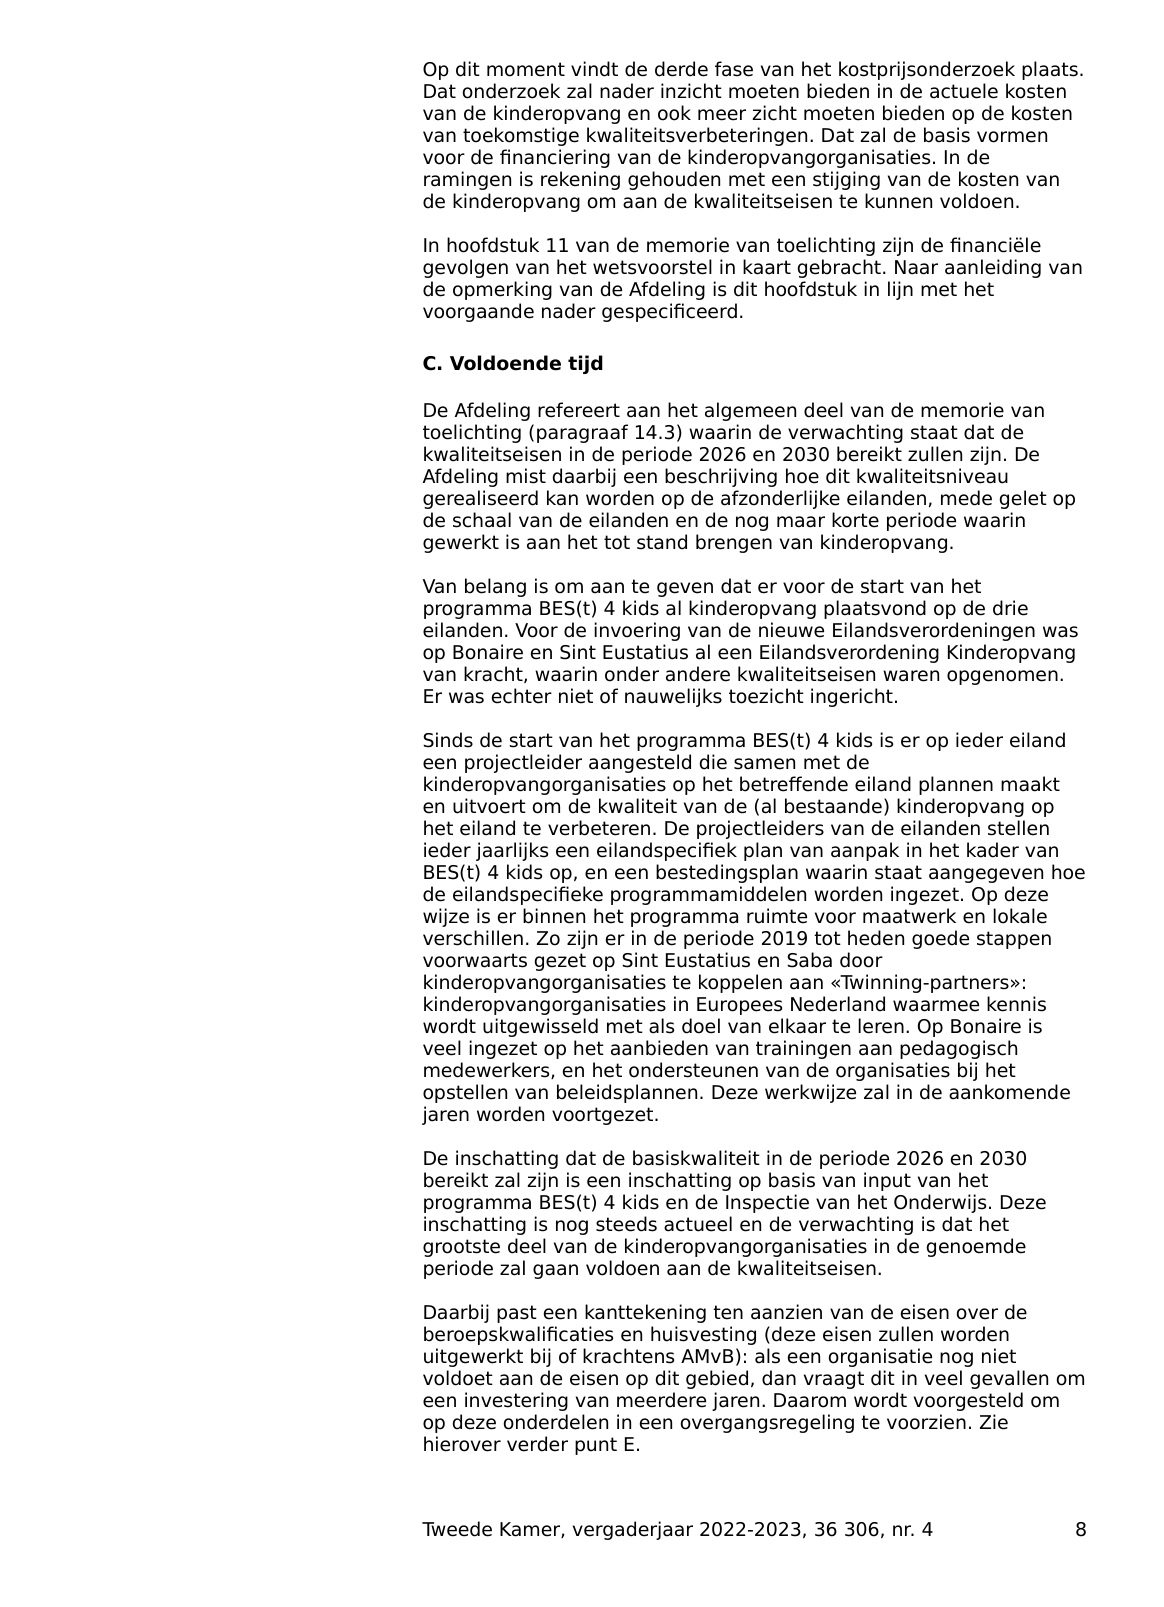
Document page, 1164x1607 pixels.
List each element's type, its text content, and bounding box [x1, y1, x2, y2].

subtitle C. Voldoende tijd [422, 353, 1087, 375]
text Van belang is om aan te geven dat er voor de start van het programma BES(t) 4 kids al kinderopvang plaatsvond op de drie eilanden. Voor de invoering van de nieuwe Eilandsverordeningen was op Bonaire en Sint Eustatius al een Eilandsverordening Kinderopvang van kracht, waarin onder andere kwaliteitseisen waren opgenomen. Er was echter niet of nauwelijks toezicht ingericht. [422, 576, 1087, 708]
text In hoofdstuk 11 van de memorie van toelichting zijn de financiële gevolgen van het wetsvoorstel in kaart gebracht. Naar aanleiding van de opmerking van de Afdeling is dit hoofdstuk in lijn met het voorgaande nader gespecificeerd. [422, 235, 1087, 323]
text Op dit moment vindt de derde fase van het kostprijsonderzoek plaats. Dat onderzoek zal nader inzicht moeten bieden in de actuele kosten van de kinderopvang en ook meer zicht moeten bieden op de kosten van toekomstige kwaliteitsverbeteringen. Dat zal de basis vormen voor de financiering van de kinderopvangorganisaties. In de ramingen is rekening gehouden met een stijging van de kosten van de kinderopvang om aan de kwaliteitseisen te kunnen voldoen. [422, 59, 1087, 213]
text Sinds de start van het programma BES(t) 4 kids is er op ieder eiland een projectleider aangesteld die samen met de kinderopvangorganisaties op het betreffende eiland plannen maakt en uitvoert om de kwaliteit van de (al bestaande) kinderopvang op het eiland te verbeteren. De projectleiders van de eilanden stellen ieder jaarlijks een eilandspecifiek plan van aanpak in het kader van BES(t) 4 kids op, en een bestedingsplan waarin staat aangegeven hoe de eilandspecifieke programmamiddelen worden ingezet. Op deze wijze is er binnen het programma ruimte voor maatwerk en lokale verschillen. Zo zijn er in de periode 2019 tot heden goede stappen voorwaarts gezet op Sint Eustatius en Saba door kinderopvangorganisaties te koppelen aan «Twinning-partners»: kinderopvangorganisaties in Europees Nederland waarmee kennis wordt uitgewisseld met als doel van elkaar te leren. Op Bonaire is veel ingezet op het aanbieden van trainingen aan pedagogisch medewerkers, en het ondersteunen van de organisaties bij het opstellen van beleidsplannen. Deze werkwijze zal in de aankomende jaren worden voortgezet. [422, 730, 1087, 1126]
text De inschatting dat de basiskwaliteit in de periode 2026 en 2030 bereikt zal zijn is een inschatting op basis van input van het programma BES(t) 4 kids en de Inspectie van het Onderwijs. Deze inschatting is nog steeds actueel en de verwachting is dat het grootste deel van de kinderopvangorganisaties in de genoemde periode zal gaan voldoen aan de kwaliteitseisen. [422, 1148, 1087, 1280]
text De Afdeling refereert aan het algemeen deel van de memorie van toelichting (paragraaf 14.3) waarin de verwachting staat dat de kwaliteitseisen in de periode 2026 en 2030 bereikt zullen zijn. De Afdeling mist daarbij een beschrijving hoe dit kwaliteitsniveau gerealiseerd kan worden op de afzonderlijke eilanden, mede gelet op de schaal van de eilanden en de nog maar korte periode waarin gewerkt is aan het tot stand brengen van kinderopvang. [422, 400, 1087, 554]
text Daarbij past een kanttekening ten aanzien van de eisen over de beroepskwalificaties en huisvesting (deze eisen zullen worden uitgewerkt bij of krachtens AMvB): als een organisatie nog niet voldoet aan de eisen op dit gebied, dan vraagt dit in veel gevallen om een investering van meerdere jaren. Daarom wordt voorgesteld om op deze onderdelen in een overgangsregeling te voorzien. Zie hierover verder punt E. [422, 1302, 1087, 1456]
